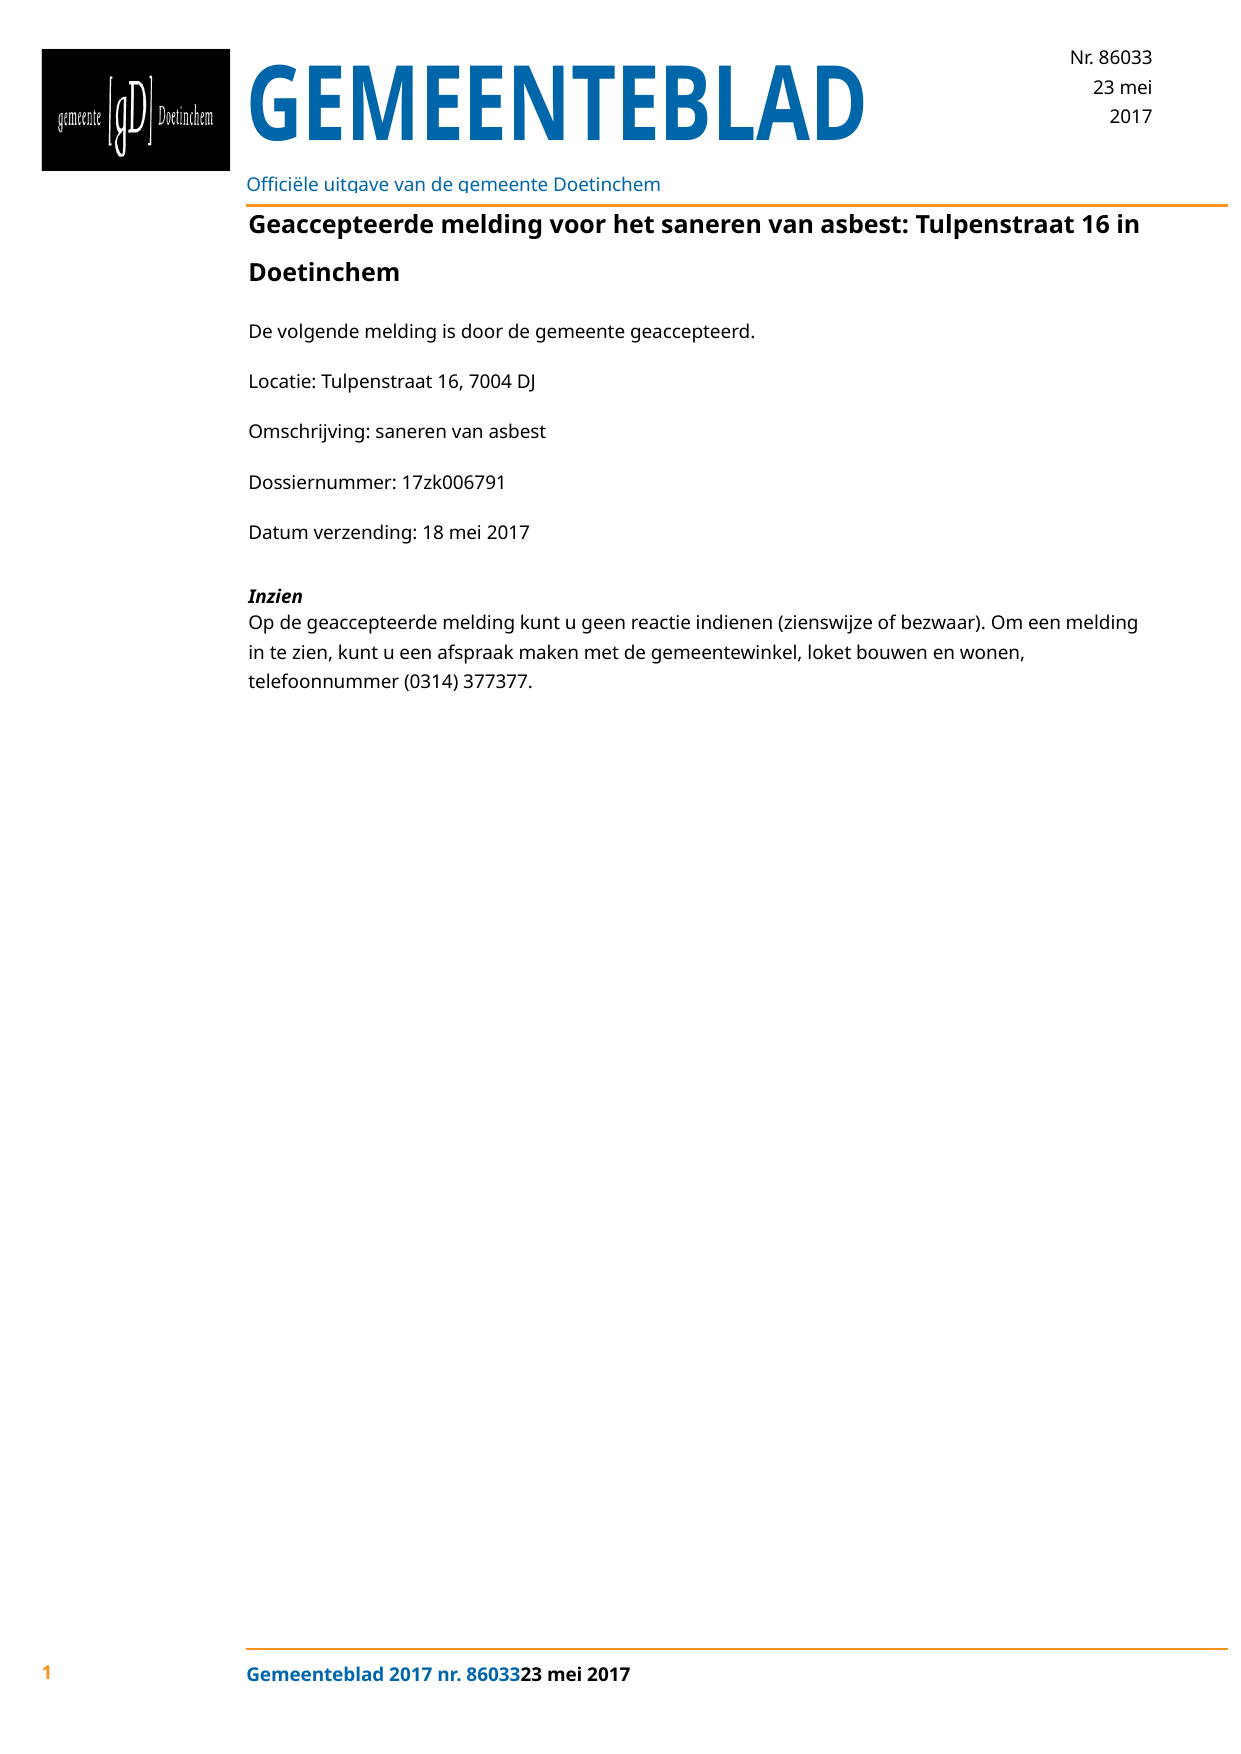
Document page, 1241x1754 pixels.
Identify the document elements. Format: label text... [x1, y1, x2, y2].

text Locatie: Tulpenstraat 16, 7004 DJ [248, 368, 1152, 394]
text Omschrijving: saneren van asbest [248, 419, 1152, 444]
text Inzien [248, 583, 1152, 609]
picture [41, 47, 231, 172]
text Dossiernummer: 17zk006791 [248, 469, 1152, 495]
text De volgende melding is door de gemeente geaccepteerd. [248, 318, 1152, 344]
text Datum verzending: 18 mei 2017 [248, 519, 1152, 545]
text Geaccepteerde melding voor het saneren van asbest: Tulpenstraat 16 in Doetinchem [248, 207, 1152, 288]
text Op de geaccepteerde melding kunt u geen reactie indienen (zienswijze of bezwaar). Om een melding in te zien, kunt u een afspraak maken met de gemeentewinkel, loket bouwen en wonen, telefoonnummer (0314) 377377. [248, 609, 1152, 694]
